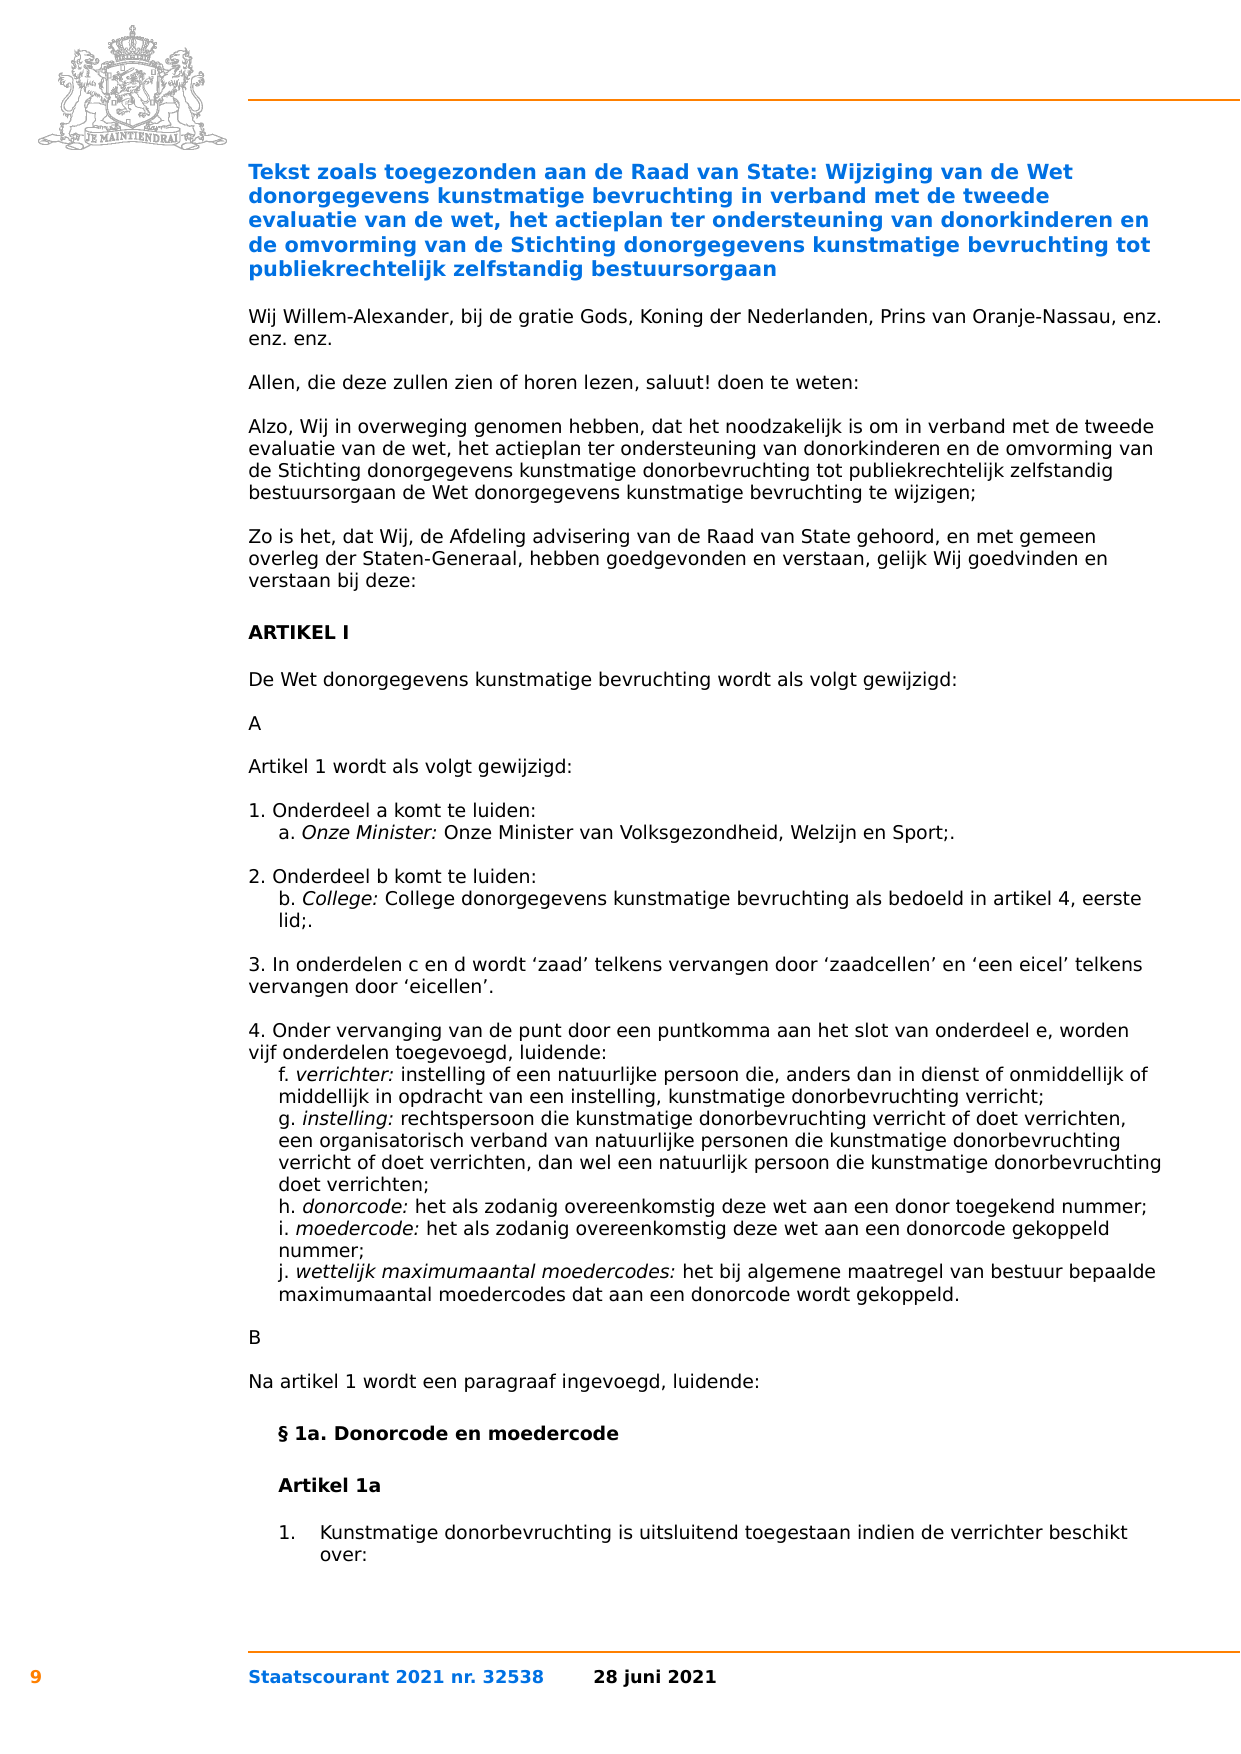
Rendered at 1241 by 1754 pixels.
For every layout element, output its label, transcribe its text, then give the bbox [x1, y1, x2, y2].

text h. donorcode: het als zodanig overeenkomstig deze wet aan een donor toegekend nummer; [278, 1196, 1163, 1217]
text De Wet donorgegevens kunstmatige bevruchting wordt als volgt gewijzigd: [248, 669, 1163, 691]
text 2. Onderdeel b komt te luiden: [248, 866, 1163, 888]
text g. instelling: rechtspersoon die kunstmatige donorbevruchting verricht of doet verrichten, een organisatorisch verband van natuurlijke personen die kunstmatige donorbevruchting verricht of doet verrichten, dan wel een natuurlijk persoon die kunstmatige donorbevruchting doet verrichten; [278, 1108, 1163, 1196]
text j. wettelijk maximumaantal moedercodes: het bij algemene maatregel van bestuur bepaalde maximumaantal moedercodes dat aan een donorcode wordt gekoppeld. [278, 1261, 1163, 1305]
text 1. Onderdeel a komt te luiden: [248, 800, 1163, 822]
subtitle § 1a. Donorcode en moedercode [278, 1423, 1163, 1445]
text b. College: College donorgegevens kunstmatige bevruchting als bedoeld in artikel 4, eerste lid;. [278, 888, 1163, 932]
subtitle Tekst zoals toegezonden aan de Raad van State: Wijziging van de Wet donorgegevens kunstmatige bevruchting in verband met de tweede evaluatie van de wet, het actieplan ter ondersteuning van donorkinderen en de omvorming van de Stichting donorgegevens kunstmatige bevruchting tot publiekrechtelijk zelfstandig bestuursorgaan [248, 160, 1163, 281]
text Artikel 1 wordt als volgt gewijzigd: [248, 756, 1163, 778]
text 3. In onderdelen c en d wordt ‘zaad’ telkens vervangen door ‘zaadcellen’ en ‘een eicel’ telkens vervangen door ‘eicellen’. [248, 954, 1163, 998]
subtitle ARTIKEL I [248, 622, 1163, 644]
text B [248, 1327, 1163, 1349]
text i. moedercode: het als zodanig overeenkomstig deze wet aan een donorcode gekoppeld nummer; [278, 1217, 1163, 1261]
text a. Onze Minister: Onze Minister van Volksgezondheid, Welzijn en Sport;. [278, 822, 1163, 844]
text Wij Willem-Alexander, bij de gratie Gods, Koning der Nederlanden, Prins van Oranje-Nassau, enz. enz. enz. [248, 306, 1163, 350]
text 1. Kunstmatige donorbevruchting is uitsluitend toegestaan indien de verrichter beschikt over: [278, 1522, 1163, 1566]
text Allen, die deze zullen zien of horen lezen, saluut! doen te weten: [248, 372, 1163, 394]
text Na artikel 1 wordt een paragraaf ingevoegd, luidende: [248, 1371, 1163, 1393]
text Alzo, Wij in overweging genomen hebben, dat het noodzakelijk is om in verband met de tweede evaluatie van de wet, het actieplan ter ondersteuning van donorkinderen en de omvorming van de Stichting donorgegevens kunstmatige donorbevruchting tot publiekrechtelijk zelfstandig bestuursorgaan de Wet donorgegevens kunstmatige bevruchting te wijzigen; [248, 416, 1163, 504]
subtitle Artikel 1a [278, 1475, 1163, 1497]
text A [248, 712, 1163, 734]
text f. verrichter: instelling of een natuurlijke persoon die, anders dan in dienst of onmiddellijk of middellijk in opdracht van een instelling, kunstmatige donorbevruchting verricht; [278, 1064, 1163, 1108]
text 4. Onder vervanging van de punt door een puntkomma aan het slot van onderdeel e, worden vijf onderdelen toegevoegd, luidende: [248, 1020, 1163, 1064]
picture [38, 25, 227, 150]
text Zo is het, dat Wij, de Afdeling advisering van de Raad van State gehoord, en met gemeen overleg der Staten-Generaal, hebben goedgevonden en verstaan, gelijk Wij goedvinden en verstaan bij deze: [248, 526, 1163, 592]
